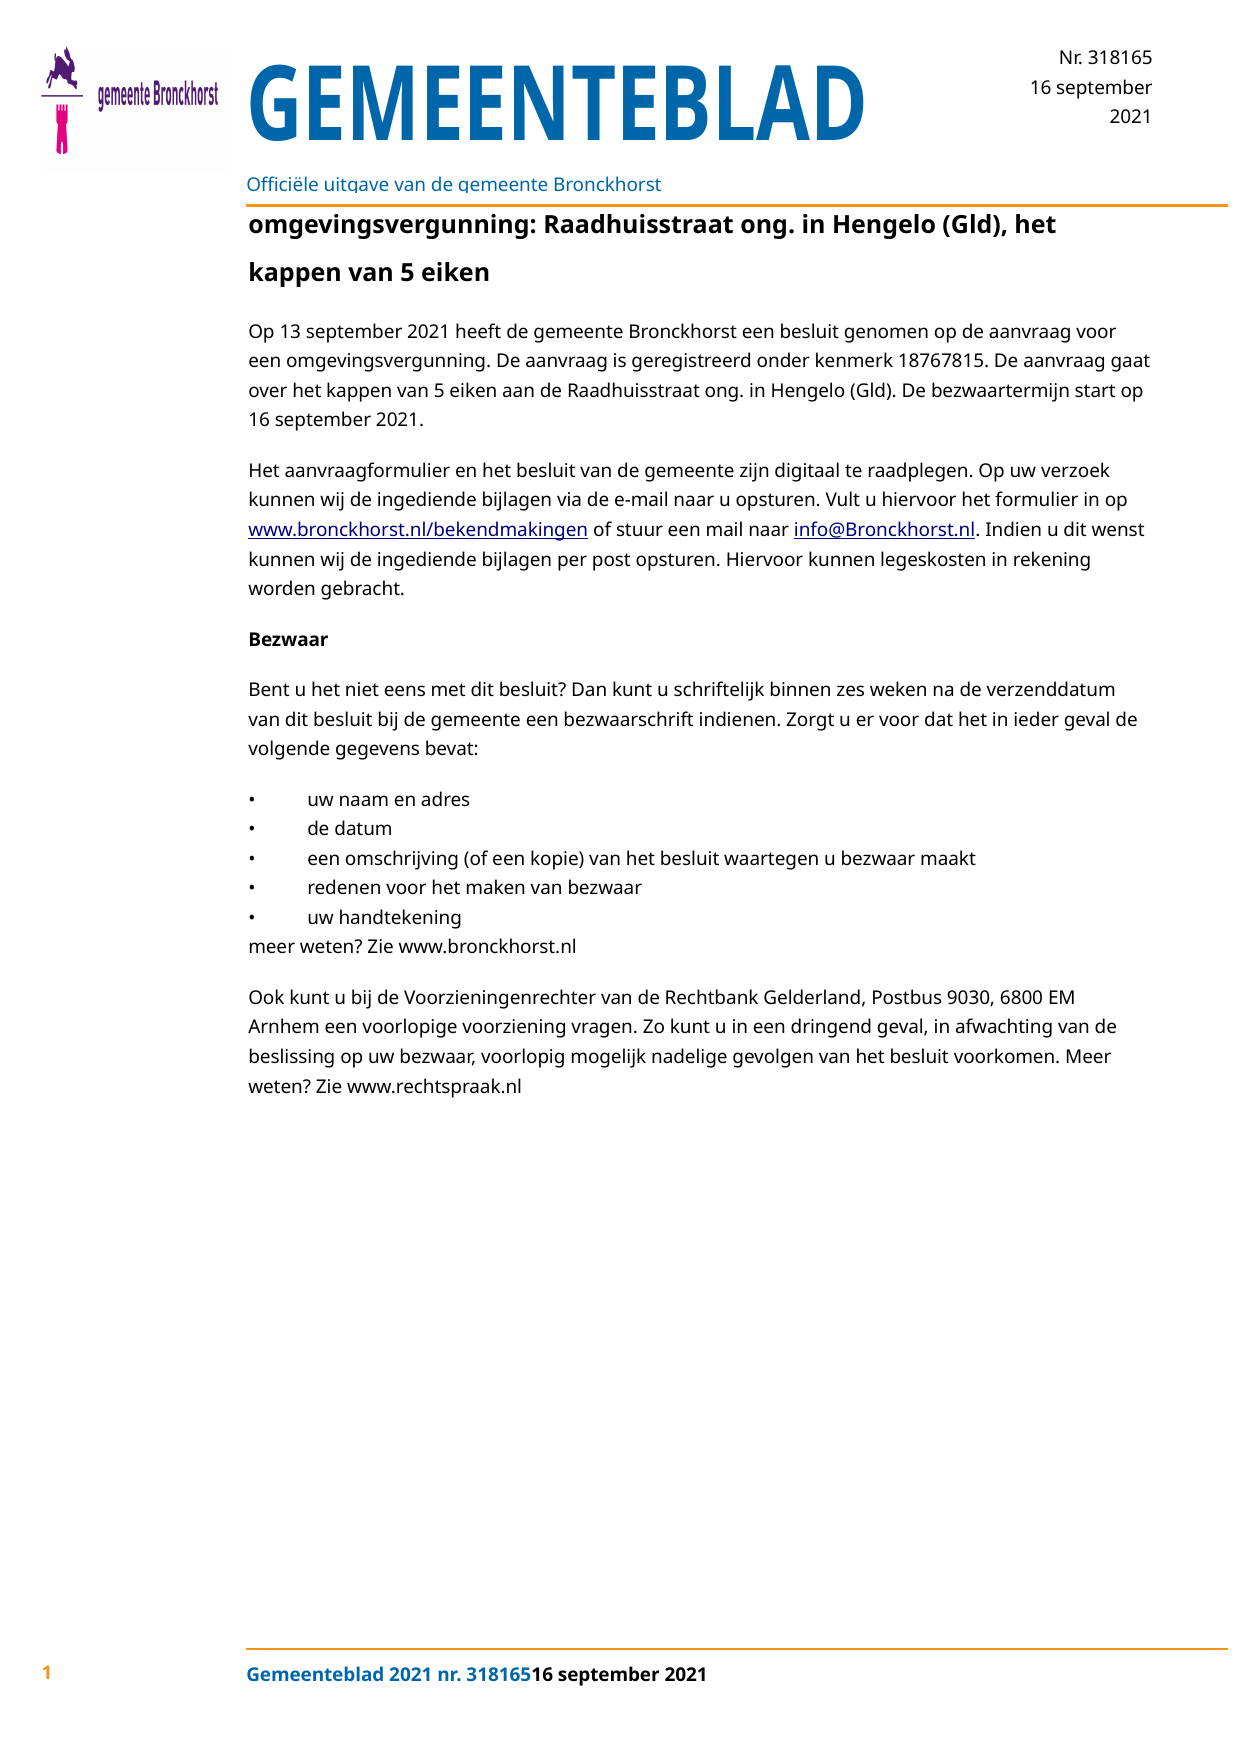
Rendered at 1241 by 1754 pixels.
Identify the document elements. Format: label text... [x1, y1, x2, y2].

text meer weten? Zie www.bronckhorst.nl [248, 934, 1152, 959]
text omgevingsvergunning: Raadhuisstraat ong. in Hengelo (Gld), het kappen van 5 eiken [248, 207, 1152, 288]
text Het aanvraagformulier en het besluit van de gemeente zijn digitaal te raadplegen. Op uw verzoek kunnen wij de ingediende bijlagen via de e-mail naar u opsturen. Vult u hiervoor het formulier in op www.bronckhorst.nl/bekendmakingen of stuur een mail naar info@Bronckhorst.nl. Indien u dit wenst kunnen wij de ingediende bijlagen per post opsturen. Hiervoor kunnen legeskosten in rekening worden gebracht. [248, 457, 1152, 601]
list uw naam en adres [248, 786, 1152, 812]
list een omschrijving (of een kopie) van het besluit waartegen u bezwaar maakt [248, 845, 1152, 871]
list de datum [248, 815, 1152, 841]
text Bezwaar [248, 626, 1152, 652]
picture [41, 47, 231, 172]
list uw handtekening [248, 904, 1152, 930]
text Bent u het niet eens met dit besluit? Dan kunt u schriftelijk binnen zes weken na de verzenddatum van dit besluit bij de gemeente een bezwaarschrift indienen. Zorgt u er voor dat het in ieder geval de volgende gegevens bevat: [248, 676, 1152, 761]
list redenen voor het maken van bezwaar [248, 874, 1152, 900]
text Ook kunt u bij de Voorzieningenrechter van de Rechtbank Gelderland, Postbus 9030, 6800 EM Arnhem een voorlopige voorziening vragen. Zo kunt u in een dringend geval, in afwachting van de beslissing op uw bezwaar, voorlopig mogelijk nadelige gevolgen van het besluit voorkomen. Meer weten? Zie www.rechtspraak.nl [248, 984, 1152, 1099]
text Op 13 september 2021 heeft de gemeente Bronckhorst een besluit genomen op de aanvraag voor een omgevingsvergunning. De aanvraag is geregistreerd onder kenmerk 18767815. De aanvraag gaat over het kappen van 5 eiken aan de Raadhuisstraat ong. in Hengelo (Gld). De bezwaartermijn start op 16 september 2021. [248, 318, 1152, 432]
